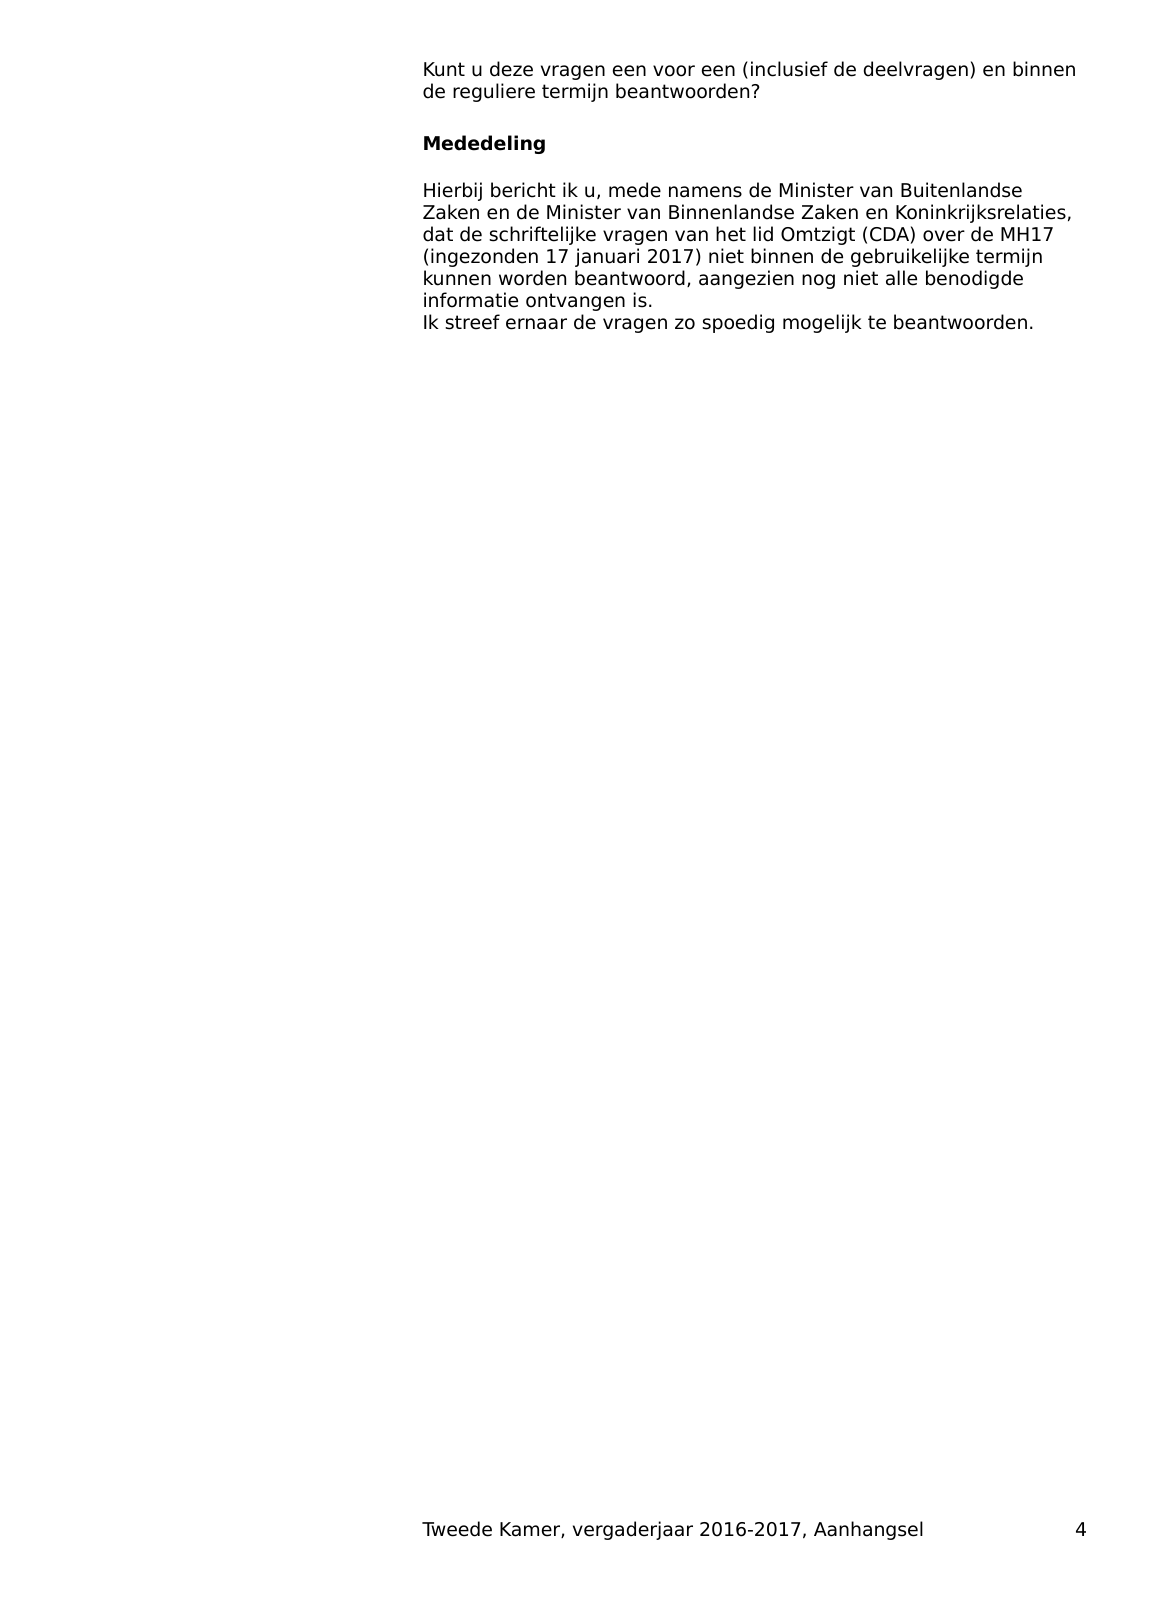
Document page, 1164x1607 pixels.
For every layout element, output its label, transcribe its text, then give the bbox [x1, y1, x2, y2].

text Hierbij bericht ik u, mede namens de Minister van Buitenlandse Zaken en de Minister van Binnenlandse Zaken en Koninkrijksrelaties, dat de schriftelijke vragen van het lid Omtzigt (CDA) over de MH17 (ingezonden 17 januari 2017) niet binnen de gebruikelijke termijn kunnen worden beantwoord, aangezien nog niet alle benodigde informatie ontvangen is. [422, 180, 1087, 312]
text Kunt u deze vragen een voor een (inclusief de deelvragen) en binnen de reguliere termijn beantwoorden? [422, 59, 1087, 103]
text Ik streef ernaar de vragen zo spoedig mogelijk te beantwoorden. [422, 312, 1087, 334]
subtitle Mededeling [422, 133, 1087, 155]
